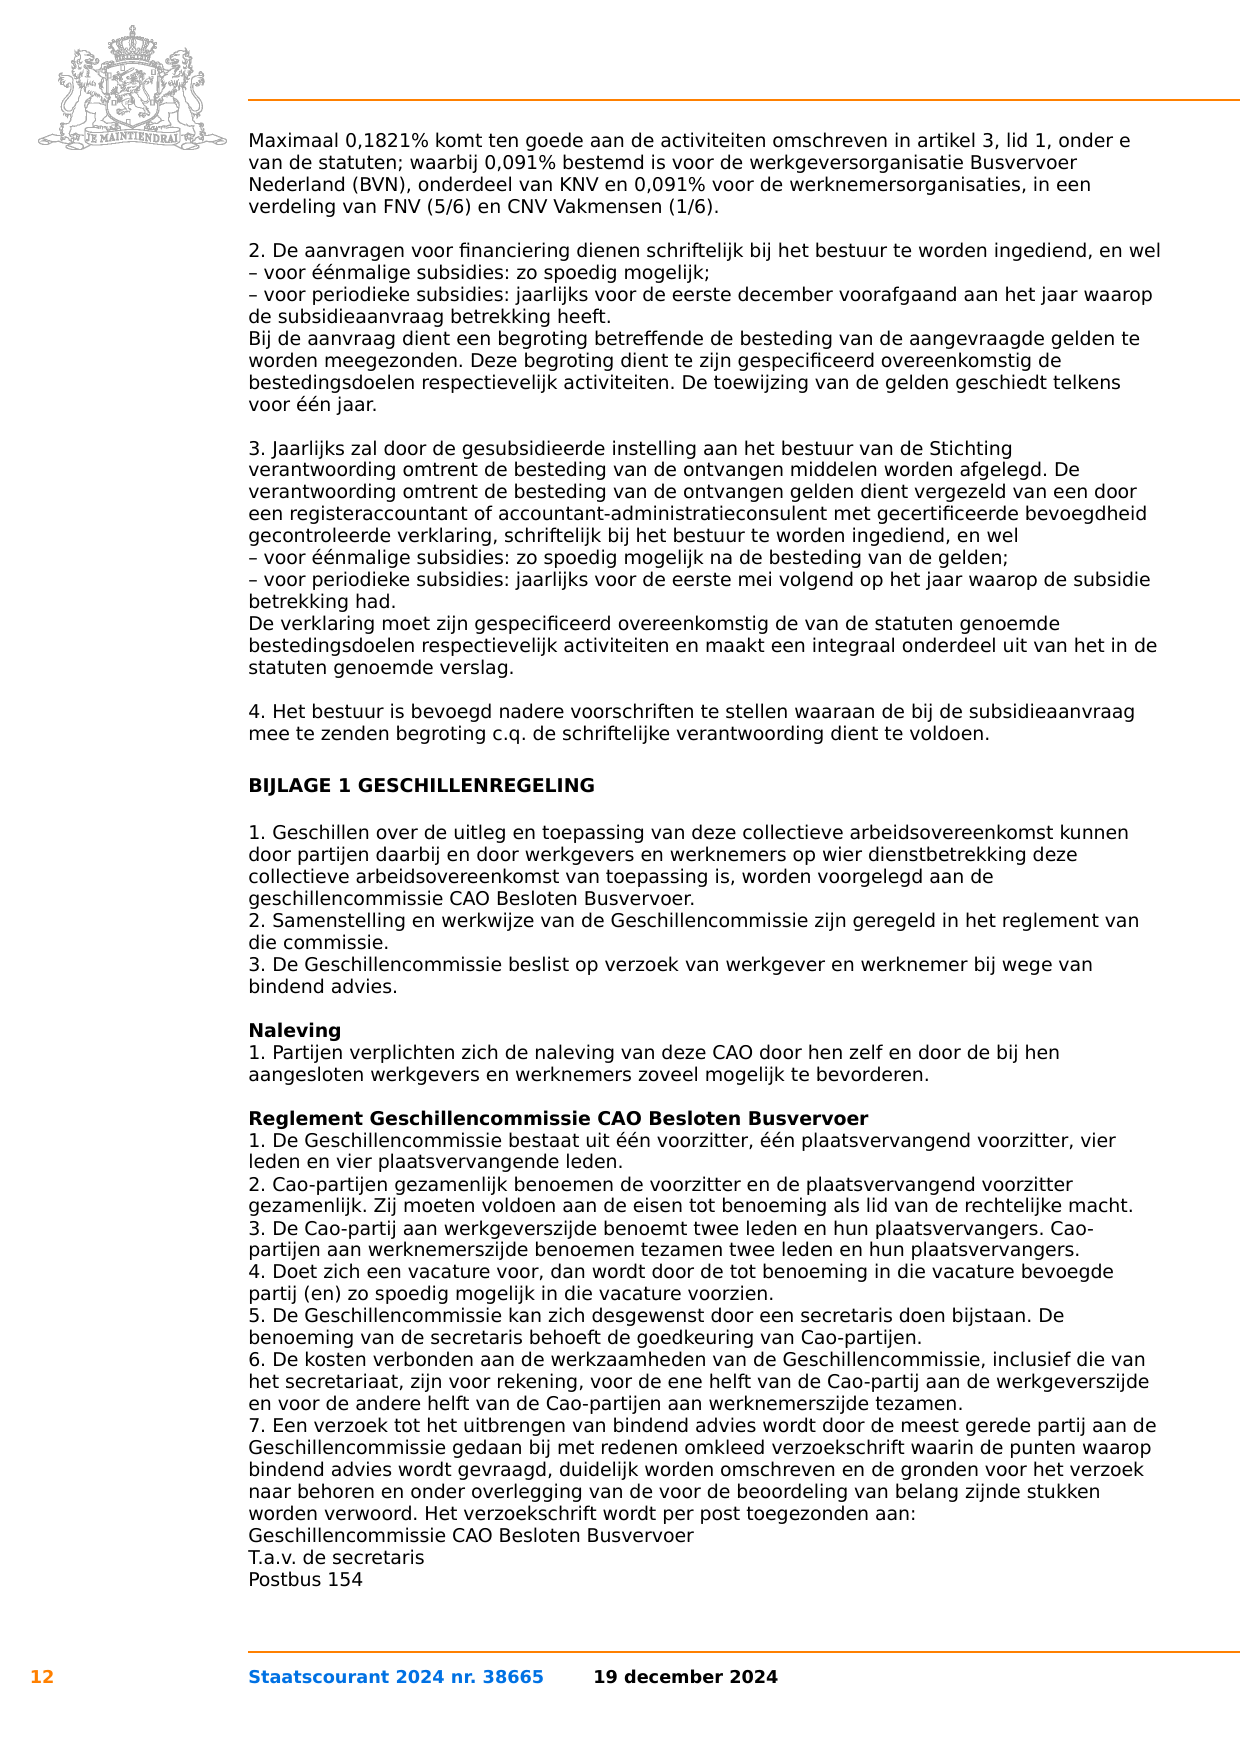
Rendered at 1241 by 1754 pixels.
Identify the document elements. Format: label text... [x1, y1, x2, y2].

text – voor éénmalige subsidies: zo spoedig mogelijk na de besteding van de gelden; [248, 547, 1163, 569]
text Bij de aanvraag dient een begroting betreffende de besteding van de aangevraagde gelden te worden meegezonden. Deze begroting dient te zijn gespecificeerd overeenkomstig de bestedingsdoelen respectievelijk activiteiten. De toewijzing van de gelden geschiedt telkens voor één jaar. [248, 328, 1163, 416]
text – voor periodieke subsidies: jaarlijks voor de eerste december voorafgaand aan het jaar waarop de subsidieaanvraag betrekking heeft. [248, 284, 1163, 328]
text 7. Een verzoek tot het uitbrengen van bindend advies wordt door de meest gerede partij aan de Geschillencommissie gedaan bij met redenen omkleed verzoekschrift waarin de punten waarop bindend advies wordt gevraagd, duidelijk worden omschreven en de gronden voor het verzoek naar behoren en onder overlegging van de voor de beoordeling van belang zijnde stukken worden verwoord. Het verzoekschrift wordt per post toegezonden aan: [248, 1415, 1163, 1525]
text Maximaal 0,1821% komt ten goede aan de activiteiten omschreven in artikel 3, lid 1, onder e van de statuten; waarbij 0,091% bestemd is voor de werkgeversorganisatie Busvervoer Nederland (BVN), onderdeel van KNV en 0,091% voor de werknemersorganisaties, in een verdeling van FNV (5/6) en CNV Vakmensen (1/6). [248, 130, 1163, 218]
text 1. De Geschillencommissie bestaat uit één voorzitter, één plaatsvervangend voorzitter, vier leden en vier plaatsvervangende leden. [248, 1129, 1163, 1173]
subtitle Naleving [248, 1020, 1163, 1042]
text 3. De Cao-partij aan werkgeverszijde benoemt twee leden en hun plaatsvervangers. Cao-partijen aan werknemerszijde benoemen tezamen twee leden en hun plaatsvervangers. [248, 1217, 1163, 1261]
text De verklaring moet zijn gespecificeerd overeenkomstig de van de statuten genoemde bestedingsdoelen respectievelijk activiteiten en maakt een integraal onderdeel uit van het in de statuten genoemde verslag. [248, 613, 1163, 679]
text 1. Geschillen over de uitleg en toepassing van deze collectieve arbeidsovereenkomst kunnen door partijen daarbij en door werkgevers en werknemers op wier dienstbetrekking deze collectieve arbeidsovereenkomst van toepassing is, worden voorgelegd aan de geschillencommissie CAO Besloten Busvervoer. [248, 822, 1163, 910]
text 2. Samenstelling en werkwijze van de Geschillencommissie zijn geregeld in het reglement van die commissie. [248, 910, 1163, 954]
text 3. Jaarlijks zal door de gesubsidieerde instelling aan het bestuur van de Stichting verantwoording omtrent de besteding van de ontvangen middelen worden afgelegd. De verantwoording omtrent de besteding van de ontvangen gelden dient vergezeld van een door een registeraccountant of accountant-administratieconsulent met gecertificeerde bevoegdheid gecontroleerde verklaring, schriftelijk bij het bestuur te worden ingediend, en wel [248, 437, 1163, 547]
text 6. De kosten verbonden aan de werkzaamheden van de Geschillencommissie, inclusief die van het secretariaat, zijn voor rekening, voor de ene helft van de Cao-partij aan de werkgeverszijde en voor de andere helft van de Cao-partijen aan werknemerszijde tezamen. [248, 1349, 1163, 1415]
text 4. Doet zich een vacature voor, dan wordt door de tot benoeming in die vacature bevoegde partij (en) zo spoedig mogelijk in die vacature voorzien. [248, 1261, 1163, 1305]
subtitle BIJLAGE 1 GESCHILLENREGELING [248, 775, 1163, 797]
text 4. Het bestuur is bevoegd nadere voorschriften te stellen waaraan de bij de subsidieaanvraag mee te zenden begroting c.q. de schriftelijke verantwoording dient te voldoen. [248, 701, 1163, 745]
text Geschillencommissie CAO Besloten Busvervoer [248, 1525, 1163, 1547]
text 2. Cao-partijen gezamenlijk benoemen de voorzitter en de plaatsvervangend voorzitter gezamenlijk. Zij moeten voldoen aan de eisen tot benoeming als lid van de rechtelijke macht. [248, 1173, 1163, 1217]
picture [38, 25, 227, 150]
text Postbus 154 [248, 1569, 1163, 1591]
text 5. De Geschillencommissie kan zich desgewenst door een secretaris doen bijstaan. De benoeming van de secretaris behoeft de goedkeuring van Cao-partijen. [248, 1305, 1163, 1349]
text – voor éénmalige subsidies: zo spoedig mogelijk; [248, 262, 1163, 284]
text – voor periodieke subsidies: jaarlijks voor de eerste mei volgend op het jaar waarop de subsidie betrekking had. [248, 569, 1163, 613]
text 2. De aanvragen voor financiering dienen schriftelijk bij het bestuur te worden ingediend, en wel [248, 240, 1163, 262]
text 3. De Geschillencommissie beslist op verzoek van werkgever en werknemer bij wege van bindend advies. [248, 954, 1163, 998]
text 1. Partijen verplichten zich de naleving van deze CAO door hen zelf en door de bij hen aangesloten werkgevers en werknemers zoveel mogelijk te bevorderen. [248, 1042, 1163, 1086]
subtitle Reglement Geschillencommissie CAO Besloten Busvervoer [248, 1107, 1163, 1129]
text T.a.v. de secretaris [248, 1547, 1163, 1569]
